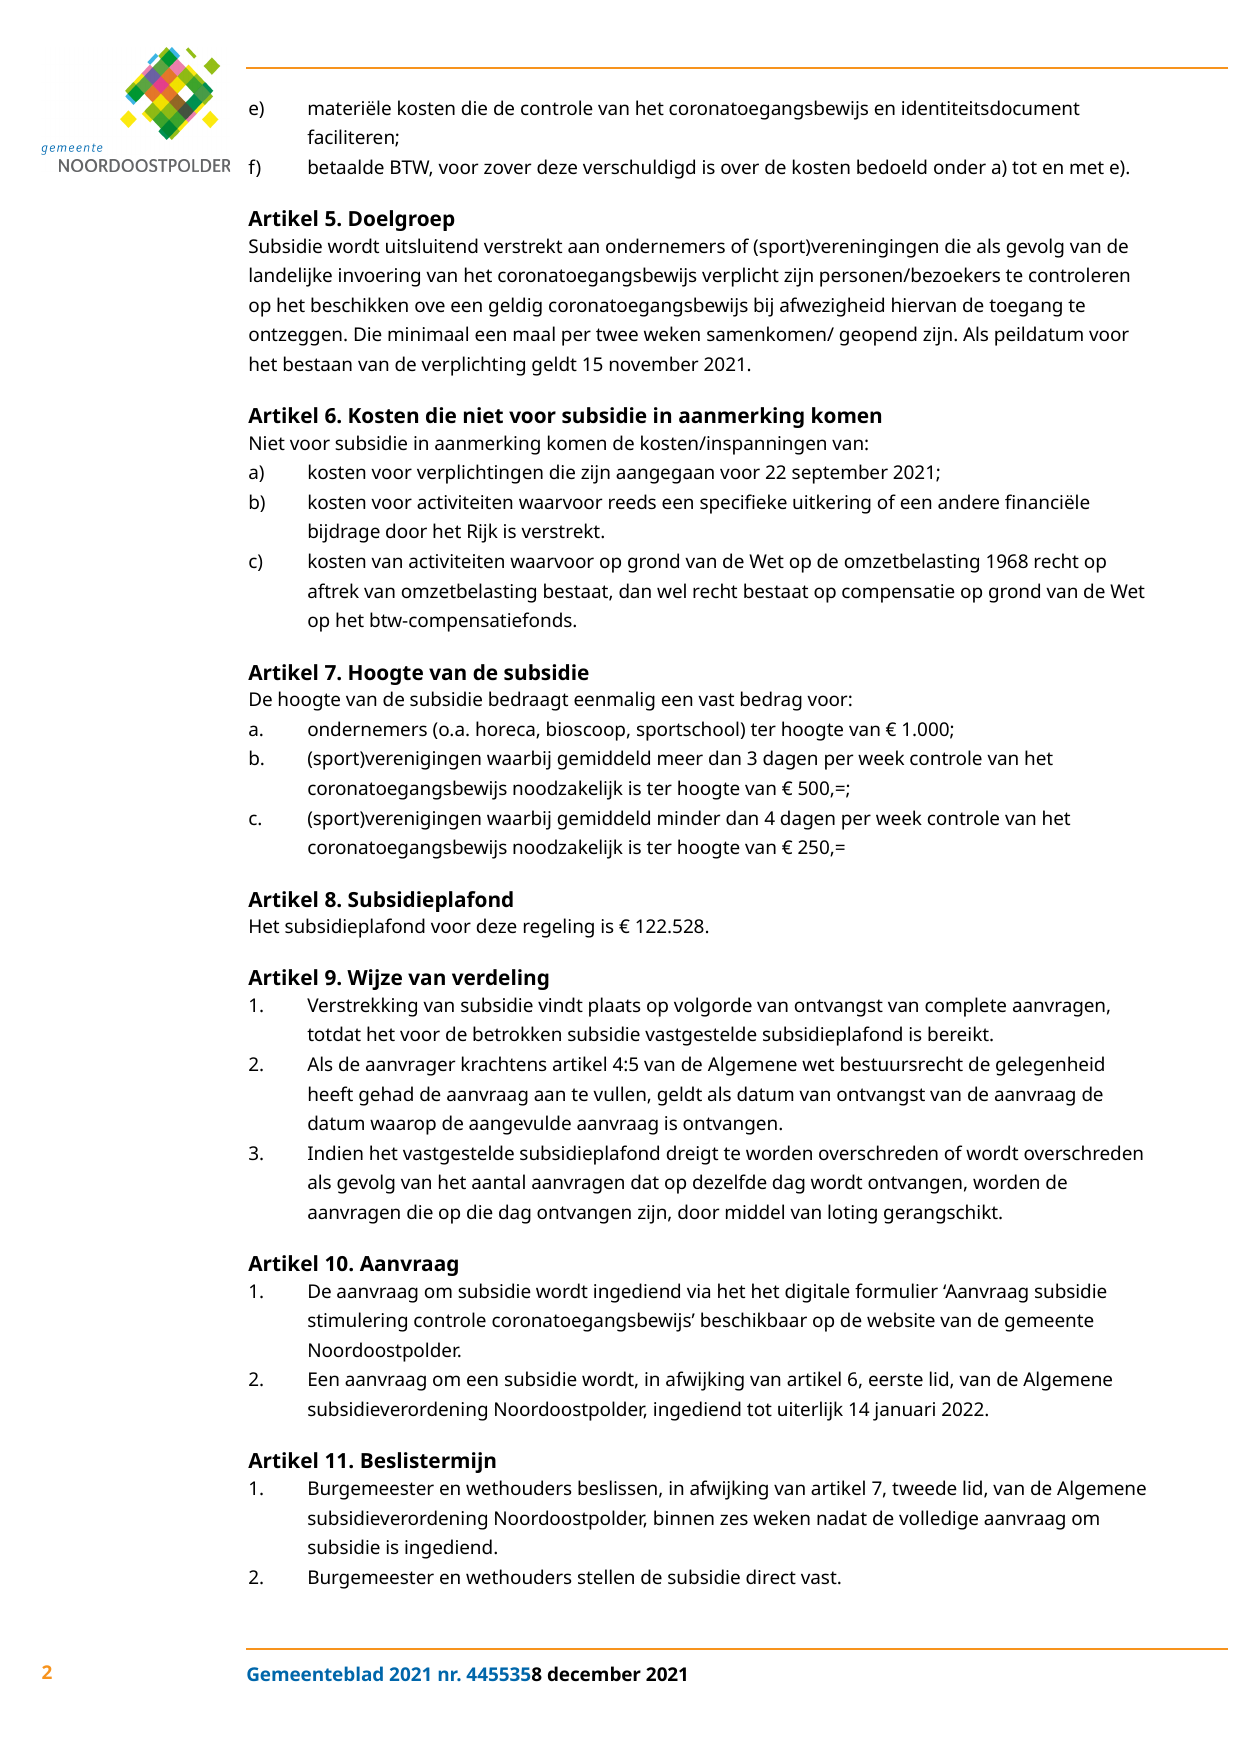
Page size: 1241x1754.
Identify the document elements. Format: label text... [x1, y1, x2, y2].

list kosten voor verplichtingen die zijn aangegaan voor 22 september 2021; [248, 459, 1152, 485]
list De aanvraag om subsidie wordt ingediend via het het digitale formulier ‘Aanvraag subsidie stimulering controle coronatoegangsbewijs’ beschikbaar op de website van de gemeente Noordoostpolder. [248, 1278, 1152, 1363]
list kosten voor activiteiten waarvoor reeds een specifieke uitkering of een andere financiële bijdrage door het Rijk is verstrekt. [248, 489, 1152, 544]
text De hoogte van de subsidie bedraagt eenmalig een vast bedrag voor: [248, 686, 1152, 712]
list Verstrekking van subsidie vindt plaats op volgorde van ontvangst van complete aanvragen, totdat het voor de betrokken subsidie vastgestelde subsidieplafond is bereikt. [248, 992, 1152, 1047]
list ondernemers (o.a. horeca, bioscoop, sportschool) ter hoogte van € 1.000; [248, 716, 1152, 742]
list Indien het vastgestelde subsidieplafond dreigt te worden overschreden of wordt overschreden als gevolg van het aantal aanvragen dat op dezelfde dag wordt ontvangen, worden de aanvragen die op die dag ontvangen zijn, door middel van loting gerangschikt. [248, 1140, 1152, 1225]
text Artikel 11. Beslistermijn [248, 1447, 1152, 1475]
text Artikel 9. Wijze van verdeling [248, 963, 1152, 992]
list Burgemeester en wethouders beslissen, in afwijking van artikel 7, tweede lid, van de Algemene subsidieverordening Noordoostpolder, binnen zes weken nadat de volledige aanvraag om subsidie is ingediend. [248, 1475, 1152, 1560]
text Artikel 8. Subsidieplafond [248, 885, 1152, 913]
list Als de aanvrager krachtens artikel 4:5 van de Algemene wet bestuursrecht de gelegenheid heeft gehad de aanvraag aan te vullen, geldt als datum van ontvangst van de aanvraag de datum waarop de aangevulde aanvraag is ontvangen. [248, 1051, 1152, 1136]
list Burgemeester en wethouders stellen de subsidie direct vast. [248, 1564, 1152, 1589]
text Artikel 10. Aanvraag [248, 1249, 1152, 1278]
list (sport)verenigingen waarbij gemiddeld meer dan 3 dagen per week controle van het coronatoegangsbewijs noodzakelijk is ter hoogte van € 500,=; [248, 746, 1152, 801]
list Een aanvraag om een subsidie wordt, in afwijking van artikel 6, eerste lid, van de Algemene subsidieverordening Noordoostpolder, ingediend tot uiterlijk 14 januari 2022. [248, 1367, 1152, 1422]
text Artikel 6. Kosten die niet voor subsidie in aanmerking komen [248, 402, 1152, 430]
picture [41, 47, 231, 172]
text Artikel 5. Doelgroep [248, 204, 1152, 233]
list (sport)verenigingen waarbij gemiddeld minder dan 4 dagen per week controle van het coronatoegangsbewijs noodzakelijk is ter hoogte van € 250,= [248, 805, 1152, 860]
text Niet voor subsidie in aanmerking komen de kosten/inspanningen van: [248, 430, 1152, 456]
text Het subsidieplafond voor deze regeling is € 122.528. [248, 913, 1152, 939]
list materiële kosten die de controle van het coronatoegangsbewijs en identiteitsdocument faciliteren; [248, 95, 1152, 150]
text Artikel 7. Hoogte van de subsidie [248, 658, 1152, 686]
list betaalde BTW, voor zover deze verschuldigd is over de kosten bedoeld onder a) tot en met e). [248, 154, 1152, 180]
text Subsidie wordt uitsluitend verstrekt aan ondernemers of (sport)vereningingen die als gevolg van de landelijke invoering van het coronatoegangsbewijs verplicht zijn personen/bezoekers te controleren op het beschikken ove een geldig coronatoegangsbewijs bij afwezigheid hiervan de toegang te ontzeggen. Die minimaal een maal per twee weken samenkomen/ geopend zijn. Als peildatum voor het bestaan van de verplichting geldt 15 november 2021. [248, 233, 1152, 377]
list kosten van activiteiten waarvoor op grond van de Wet op de omzetbelasting 1968 recht op aftrek van omzetbelasting bestaat, dan wel recht bestaat op compensatie op grond van de Wet op het btw-compensatiefonds. [248, 548, 1152, 633]
